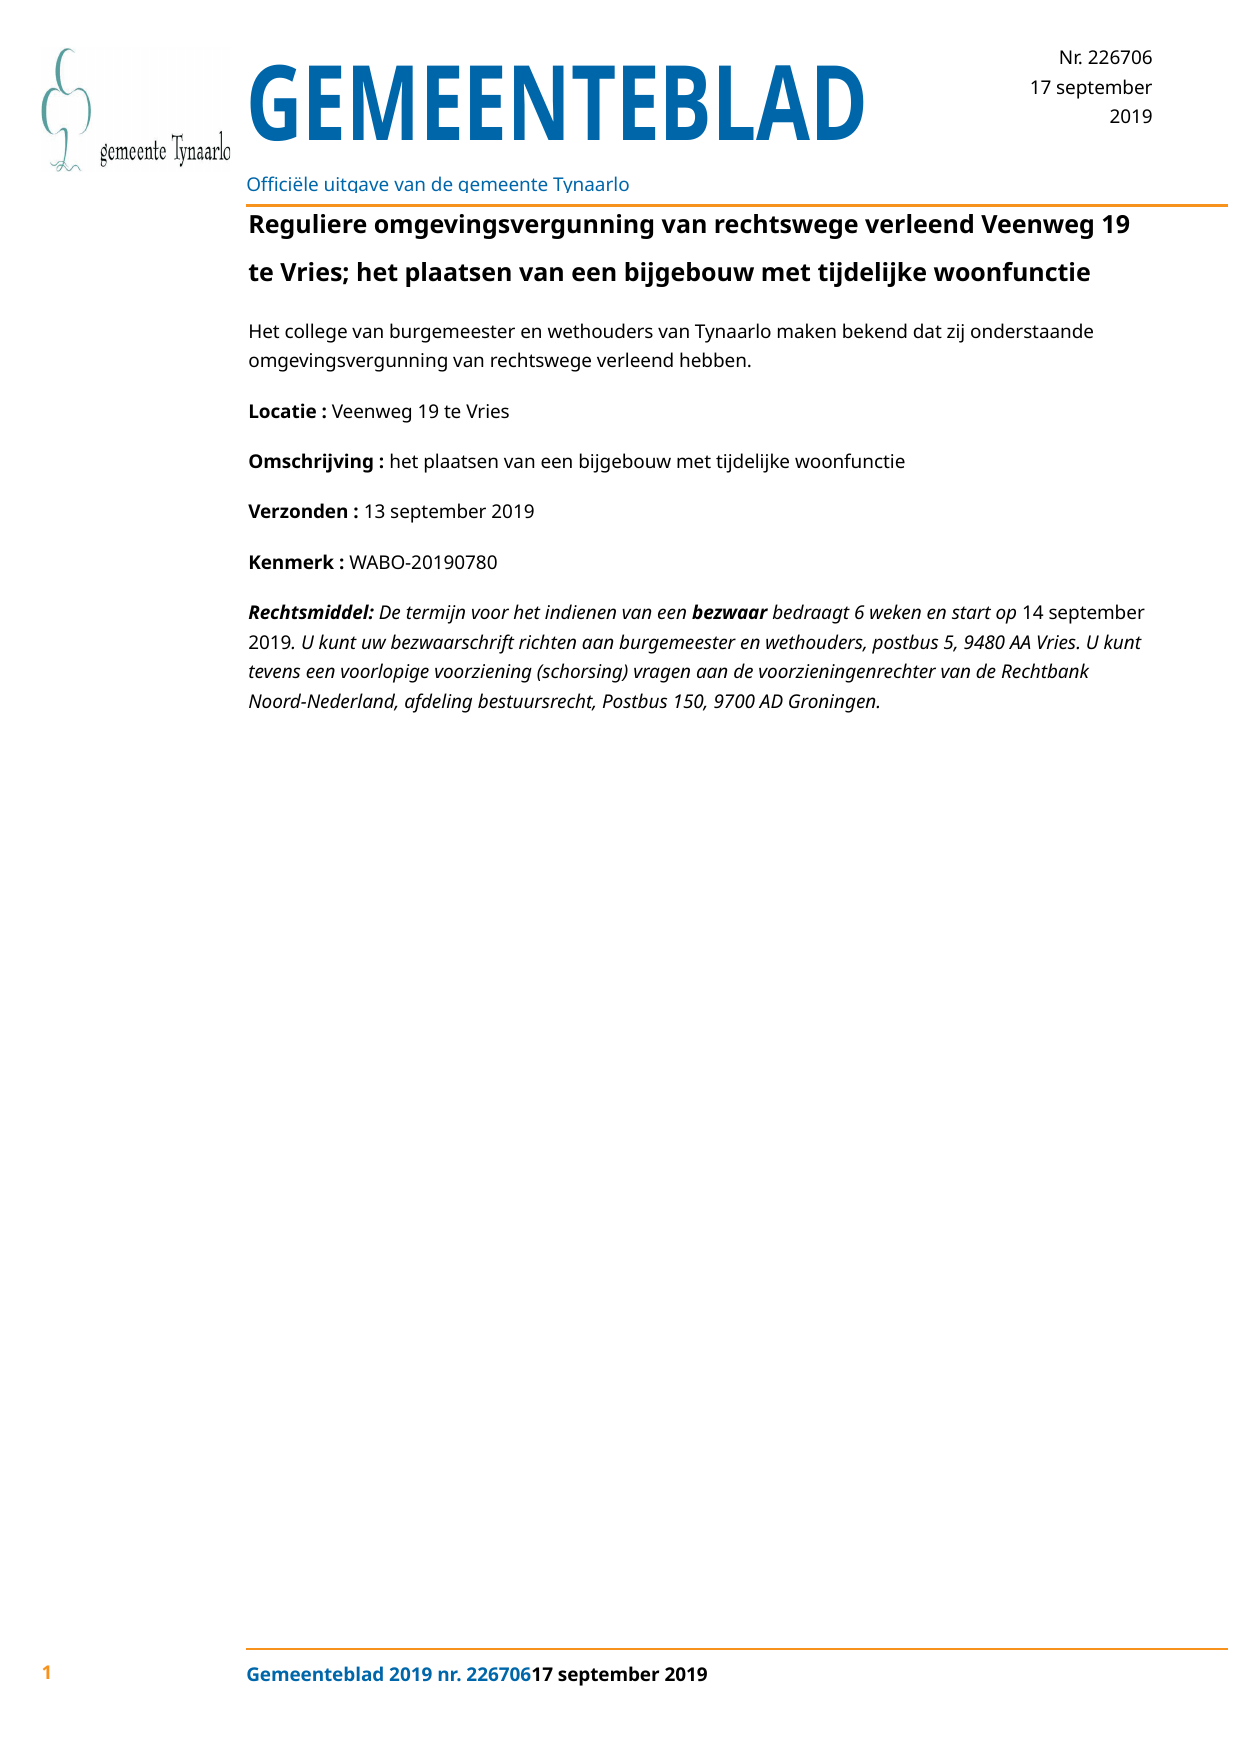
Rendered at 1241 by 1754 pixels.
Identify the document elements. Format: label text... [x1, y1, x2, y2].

text Locatie : Veenweg 19 te Vries [248, 398, 1152, 424]
picture [41, 47, 231, 172]
text Kenmerk : WABO-20190780 [248, 549, 1152, 575]
text Reguliere omgevingsvergunning van rechtswege verleend Veenweg 19 te Vries; het plaatsen van een bijgebouw met tijdelijke woonfunctie [248, 207, 1152, 288]
text Omschrijving : het plaatsen van een bijgebouw met tijdelijke woonfunctie [248, 448, 1152, 474]
text Rechtsmiddel: De termijn voor het indienen van een bezwaar bedraagt 6 weken en start op 14 september 2019. U kunt uw bezwaarschrift richten aan burgemeester en wethouders, postbus 5, 9480 AA Vries. U kunt tevens een voorlopige voorziening (schorsing) vragen aan de voorzieningenrechter van de Rechtbank Noord-Nederland, afdeling bestuursrecht, Postbus 150, 9700 AD Groningen. [248, 599, 1152, 714]
text Verzonden : 13 september 2019 [248, 499, 1152, 524]
text Het college van burgemeester en wethouders van Tynaarlo maken bekend dat zij onderstaande omgevingsvergunning van rechtswege verleend hebben. [248, 318, 1152, 373]
